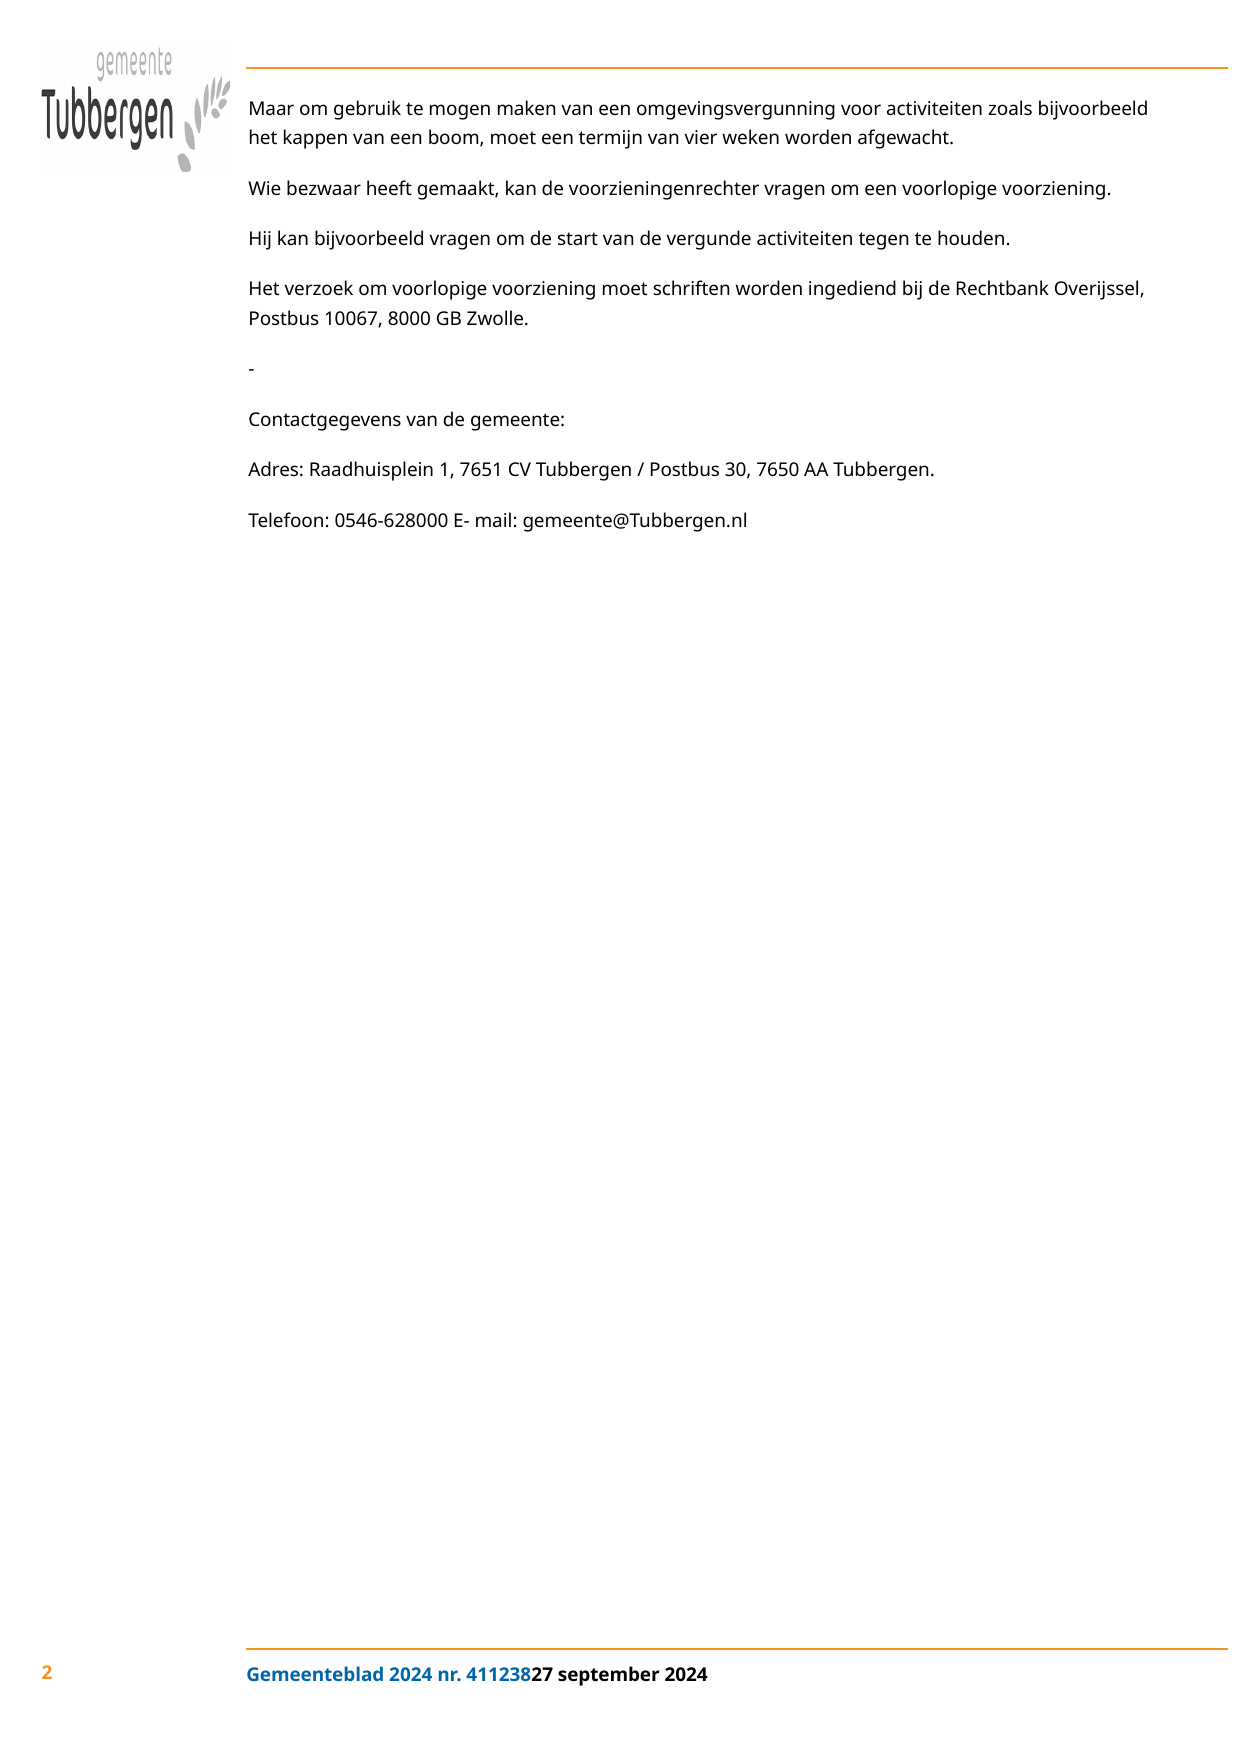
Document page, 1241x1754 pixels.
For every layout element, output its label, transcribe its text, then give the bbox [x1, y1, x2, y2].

text Telefoon: 0546-628000 E- mail: gemeente@Tubbergen.nl [248, 507, 1152, 533]
text Maar om gebruik te mogen maken van een omgevingsvergunning voor activiteiten zoals bijvoorbeeld het kappen van een boom, moet een termijn van vier weken worden afgewacht. [248, 95, 1152, 150]
text Wie bezwaar heeft gemaakt, kan de voorzieningenrechter vragen om een voorlopige voorziening. [248, 175, 1152, 201]
text Adres: Raadhuisplein 1, 7651 CV Tubbergen / Postbus 30, 7650 AA Tubbergen. [248, 456, 1152, 482]
text Het verzoek om voorlopige voorziening moet schriften worden ingediend bij de Rechtbank Overijssel, Postbus 10067, 8000 GB Zwolle. [248, 276, 1152, 331]
text - [248, 356, 1152, 381]
picture [41, 47, 231, 172]
text Contactgegevens van de gemeente: [248, 406, 1152, 432]
text Hij kan bijvoorbeeld vragen om de start van de vergunde activiteiten tegen te houden. [248, 225, 1152, 251]
